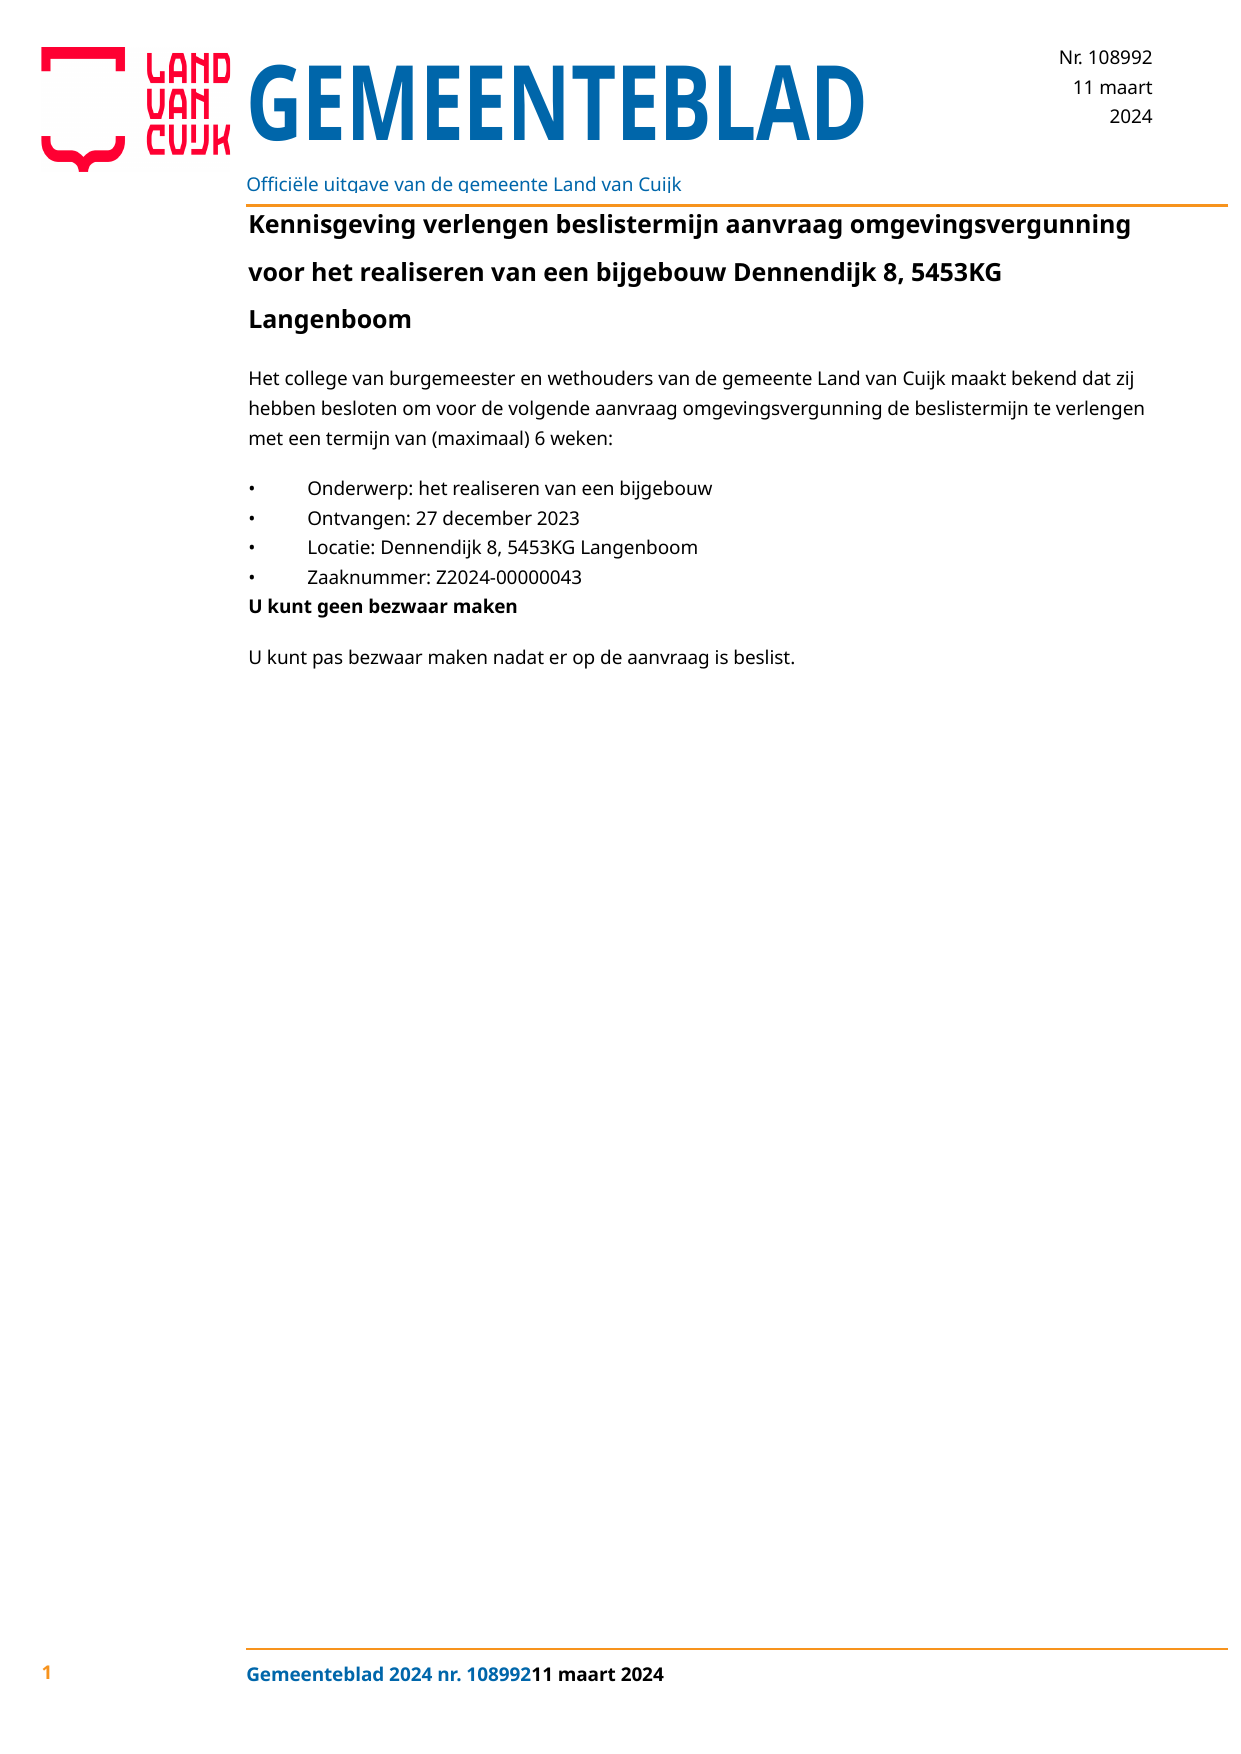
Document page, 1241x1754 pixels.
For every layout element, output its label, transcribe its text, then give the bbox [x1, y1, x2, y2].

text Het college van burgemeester en wethouders van de gemeente Land van Cuijk maakt bekend dat zij hebben besloten om voor de volgende aanvraag omgevingsvergunning de beslistermijn te verlengen met een termijn van (maximaal) 6 weken: [248, 366, 1152, 450]
text Kennisgeving verlengen beslistermijn aanvraag omgevingsvergunning voor het realiseren van een bijgebouw Dennendijk 8, 5453KG Langenboom [248, 207, 1152, 336]
list Ontvangen: 27 december 2023 [248, 505, 1152, 530]
list Onderwerp: het realiseren van een bijgebouw [248, 475, 1152, 501]
list Locatie: Dennendijk 8, 5453KG Langenboom [248, 534, 1152, 560]
text U kunt pas bezwaar maken nadat er op de aanvraag is beslist. [248, 644, 1152, 669]
picture [41, 47, 231, 172]
text U kunt geen bezwaar maken [248, 593, 1152, 619]
list Zaaknummer: Z2024-00000043 [248, 564, 1152, 589]
